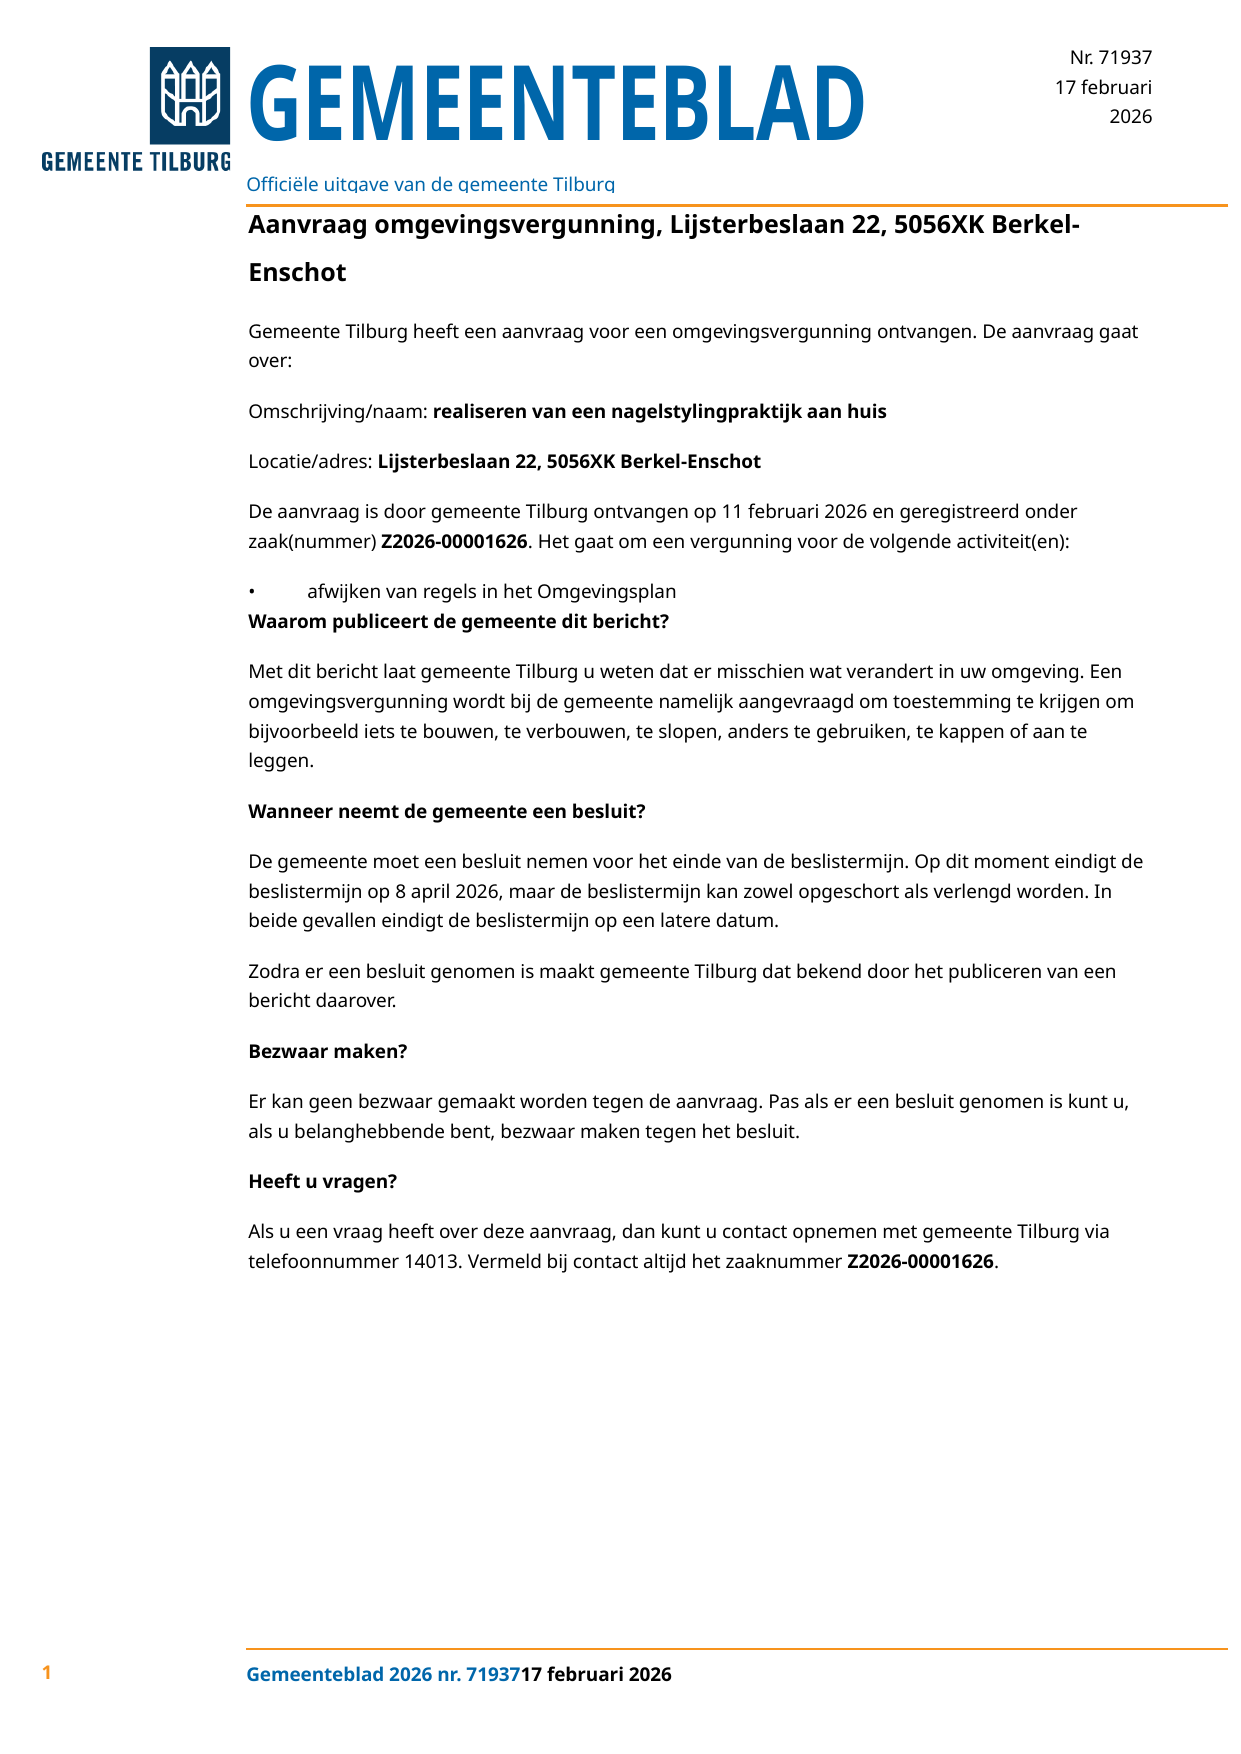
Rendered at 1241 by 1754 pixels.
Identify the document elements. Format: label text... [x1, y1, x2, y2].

text De aanvraag is door gemeente Tilburg ontvangen op 11 februari 2026 en geregistreerd onder zaak(nummer) Z2026-00001626. Het gaat om een vergunning voor de volgende activiteit(en): [248, 499, 1152, 554]
text Gemeente Tilburg heeft een aanvraag voor een omgevingsvergunning ontvangen. De aanvraag gaat over: [248, 318, 1152, 373]
picture [41, 47, 231, 172]
text Waarom publiceert de gemeente dit bericht? [248, 608, 1152, 634]
text Bezwaar maken? [248, 1038, 1152, 1064]
text Omschrijving/naam: realiseren van een nagelstylingpraktijk aan huis [248, 398, 1152, 424]
text Er kan geen bezwaar gemaakt worden tegen de aanvraag. Pas als er een besluit genomen is kunt u, als u belanghebbende bent, bezwaar maken tegen het besluit. [248, 1088, 1152, 1144]
text Heeft u vragen? [248, 1168, 1152, 1194]
text Locatie/adres: Lijsterbeslaan 22, 5056XK Berkel-Enschot [248, 448, 1152, 474]
text Als u een vraag heeft over deze aanvraag, dan kunt u contact opnemen met gemeente Tilburg via telefoonnummer 14013. Vermeld bij contact altijd het zaaknummer Z2026-00001626. [248, 1219, 1152, 1274]
list afwijken van regels in het Omgevingsplan [248, 579, 1152, 604]
text Wanneer neemt de gemeente een besluit? [248, 798, 1152, 824]
text Aanvraag omgevingsvergunning, Lijsterbeslaan 22, 5056XK Berkel-Enschot [248, 207, 1152, 288]
text De gemeente moet een besluit nemen voor het einde van de beslistermijn. Op dit moment eindigt de beslistermijn op 8 april 2026, maar de beslistermijn kan zowel opgeschort als verlengd worden. In beide gevallen eindigt de beslistermijn op een latere datum. [248, 848, 1152, 933]
text Zodra er een besluit genomen is maakt gemeente Tilburg dat bekend door het publiceren van een bericht daarover. [248, 958, 1152, 1013]
text Met dit bericht laat gemeente Tilburg u weten dat er misschien wat verandert in uw omgeving. Een omgevingsvergunning wordt bij de gemeente namelijk aangevraagd om toestemming te krijgen om bijvoorbeeld iets te bouwen, te verbouwen, te slopen, anders te gebruiken, te kappen of aan te leggen. [248, 659, 1152, 773]
